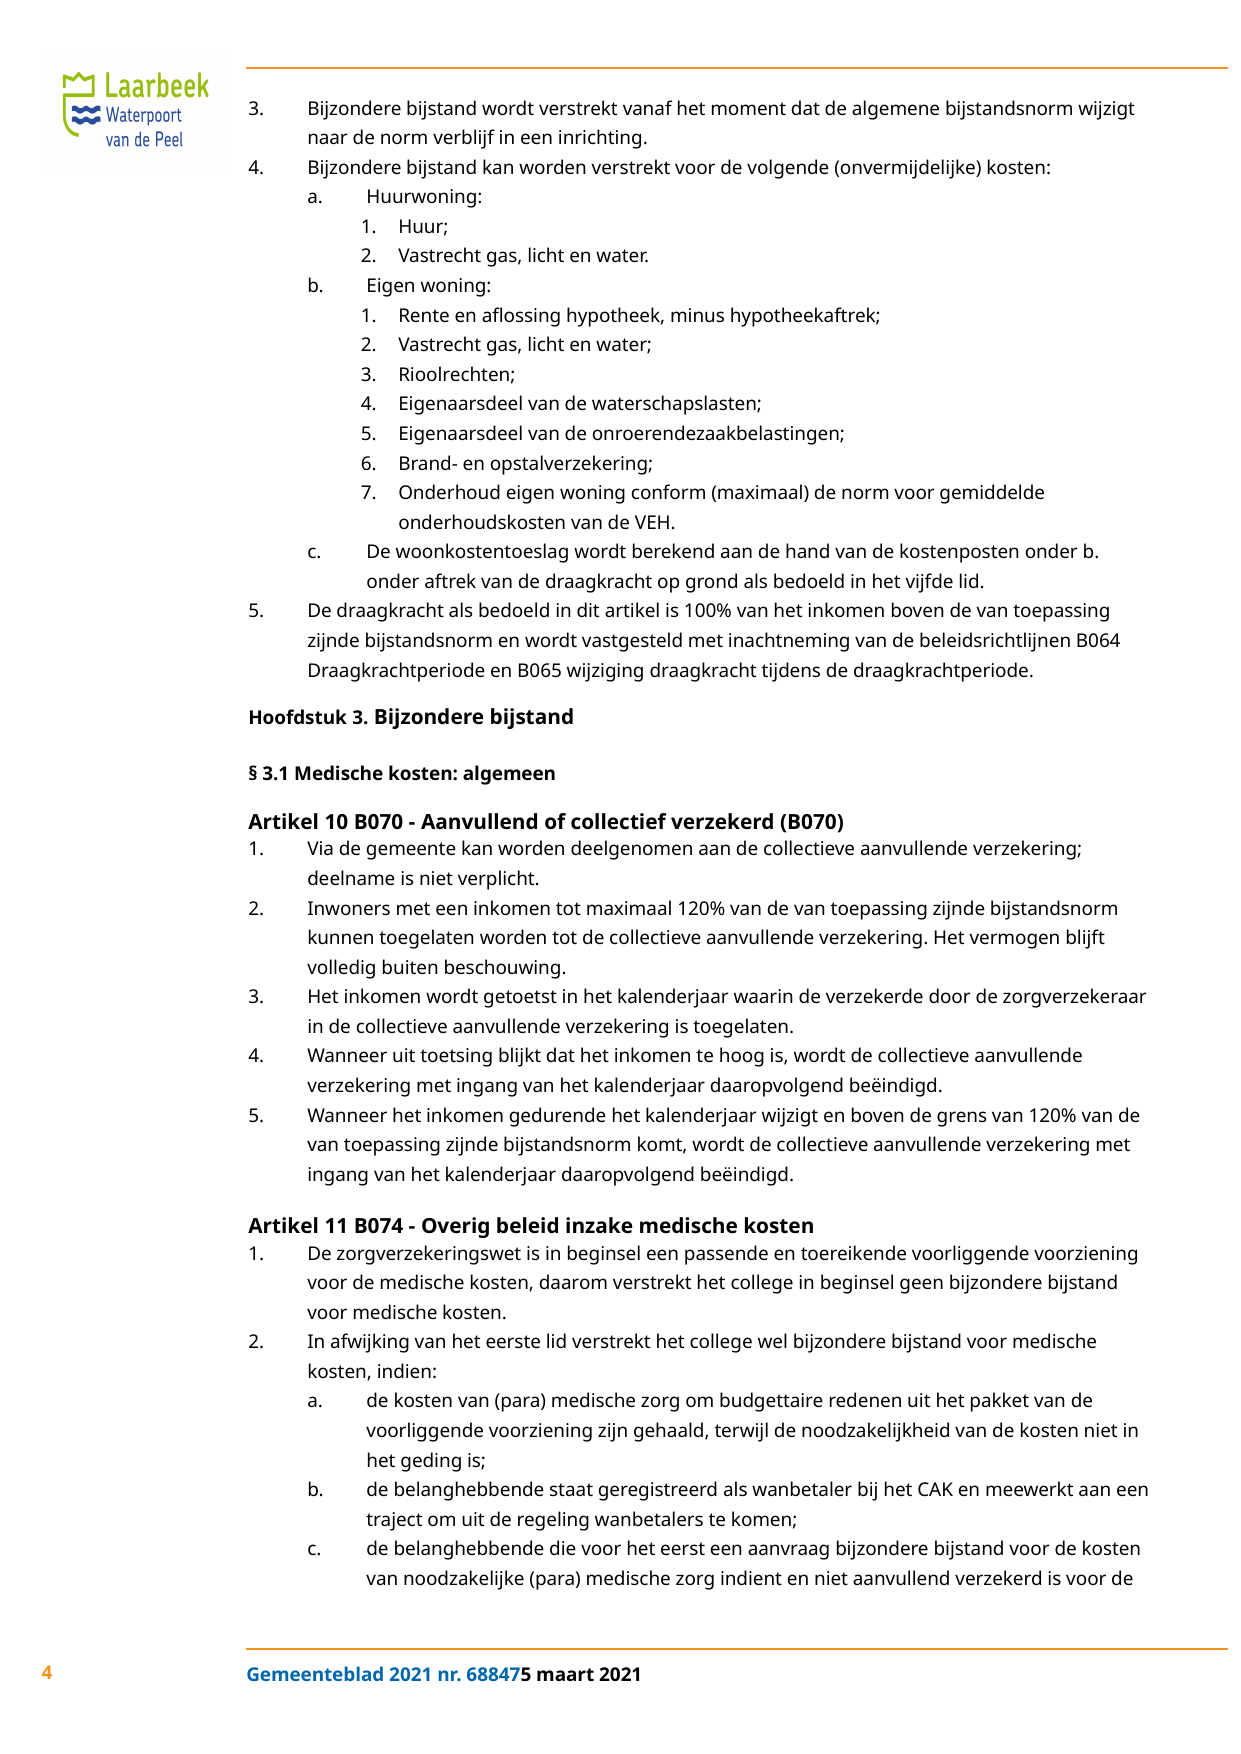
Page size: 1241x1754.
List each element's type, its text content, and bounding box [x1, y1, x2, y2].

picture [41, 47, 231, 172]
list Eigenaarsdeel van de onroerendezaakbelastingen; [361, 420, 1152, 446]
text Artikel 10 B070 - Aanvullend of collectief verzekerd (B070) [248, 807, 1152, 836]
list Huur; [361, 213, 1152, 239]
list Onderhoud eigen woning conform (maximaal) de norm voor gemiddelde onderhoudskosten van de VEH. [361, 479, 1152, 535]
list Rioolrechten; [361, 361, 1152, 387]
text Artikel 11 B074 - Overig beleid inzake medische kosten [248, 1211, 1152, 1240]
list In afwijking van het eerste lid verstrekt het college wel bijzondere bijstand voor medische kosten, indien: [248, 1328, 1152, 1384]
text § 3.1 Medische kosten: algemeen [248, 761, 1152, 786]
list de belanghebbende staat geregistreerd als wanbetaler bij het CAK en meewerkt aan een traject om uit de regeling wanbetalers te komen; [307, 1476, 1152, 1532]
list Bijzondere bijstand kan worden verstrekt voor de volgende (onvermijdelijke) kosten: [248, 154, 1152, 180]
list Bijzondere bijstand wordt verstrekt vanaf het moment dat de algemene bijstandsnorm wijzigt naar de norm verblijf in een inrichting. [248, 95, 1152, 150]
list Eigenaarsdeel van de waterschapslasten; [361, 391, 1152, 416]
list De draagkracht als bedoeld in dit artikel is 100% van het inkomen boven de van toepassing zijnde bijstandsnorm en wordt vastgesteld met inachtneming van de beleidsrichtlijnen B064 Draagkrachtperiode en B065 wijziging draagkracht tijdens de draagkrachtperiode. [248, 598, 1152, 683]
list De woonkostentoeslag wordt berekend aan de hand van de kostenposten onder b. onder aftrek van de draagkracht op grond als bedoeld in het vijfde lid. [307, 538, 1152, 594]
text Hoofdstuk 3. Bijzondere bijstand [248, 702, 1152, 731]
list Inwoners met een inkomen tot maximaal 120% van de van toepassing zijnde bijstandsnorm kunnen toegelaten worden tot de collectieve aanvullende verzekering. Het vermogen blijft volledig buiten beschouwing. [248, 895, 1152, 979]
list Het inkomen wordt getoetst in het kalenderjaar waarin de verzekerde door de zorgverzekeraar in de collectieve aanvullende verzekering is toegelaten. [248, 983, 1152, 1039]
list Via de gemeente kan worden deelgenomen aan de collectieve aanvullende verzekering; deelname is niet verplicht. [248, 836, 1152, 891]
list Rente en aflossing hypotheek, minus hypotheekaftrek; [361, 302, 1152, 328]
list Brand- en opstalverzekering; [361, 450, 1152, 476]
list Vastrecht gas, licht en water. [361, 243, 1152, 268]
list De zorgverzekeringswet is in beginsel een passende en toereikende voorliggende voorziening voor de medische kosten, daarom verstrekt het college in beginsel geen bijzondere bijstand voor medische kosten. [248, 1240, 1152, 1325]
list de belanghebbende die voor het eerst een aanvraag bijzondere bijstand voor de kosten van noodzakelijke (para) medische zorg indient en niet aanvullend verzekerd is voor de [307, 1536, 1152, 1591]
list de kosten van (para) medische zorg om budgettaire redenen uit het pakket van de voorliggende voorziening zijn gehaald, terwijl de noodzakelijkheid van de kosten niet in het geding is; [307, 1388, 1152, 1473]
list Vastrecht gas, licht en water; [361, 331, 1152, 357]
list Huurwoning: [307, 183, 1152, 209]
list Wanneer uit toetsing blijkt dat het inkomen te hoog is, wordt de collectieve aanvullende verzekering met ingang van het kalenderjaar daaropvolgend beëindigd. [248, 1043, 1152, 1098]
list Wanneer het inkomen gedurende het kalenderjaar wijzigt en boven de grens van 120% van de van toepassing zijnde bijstandsnorm komt, wordt de collectieve aanvullende verzekering met ingang van het kalenderjaar daaropvolgend beëindigd. [248, 1102, 1152, 1187]
list Eigen woning: [307, 272, 1152, 298]
